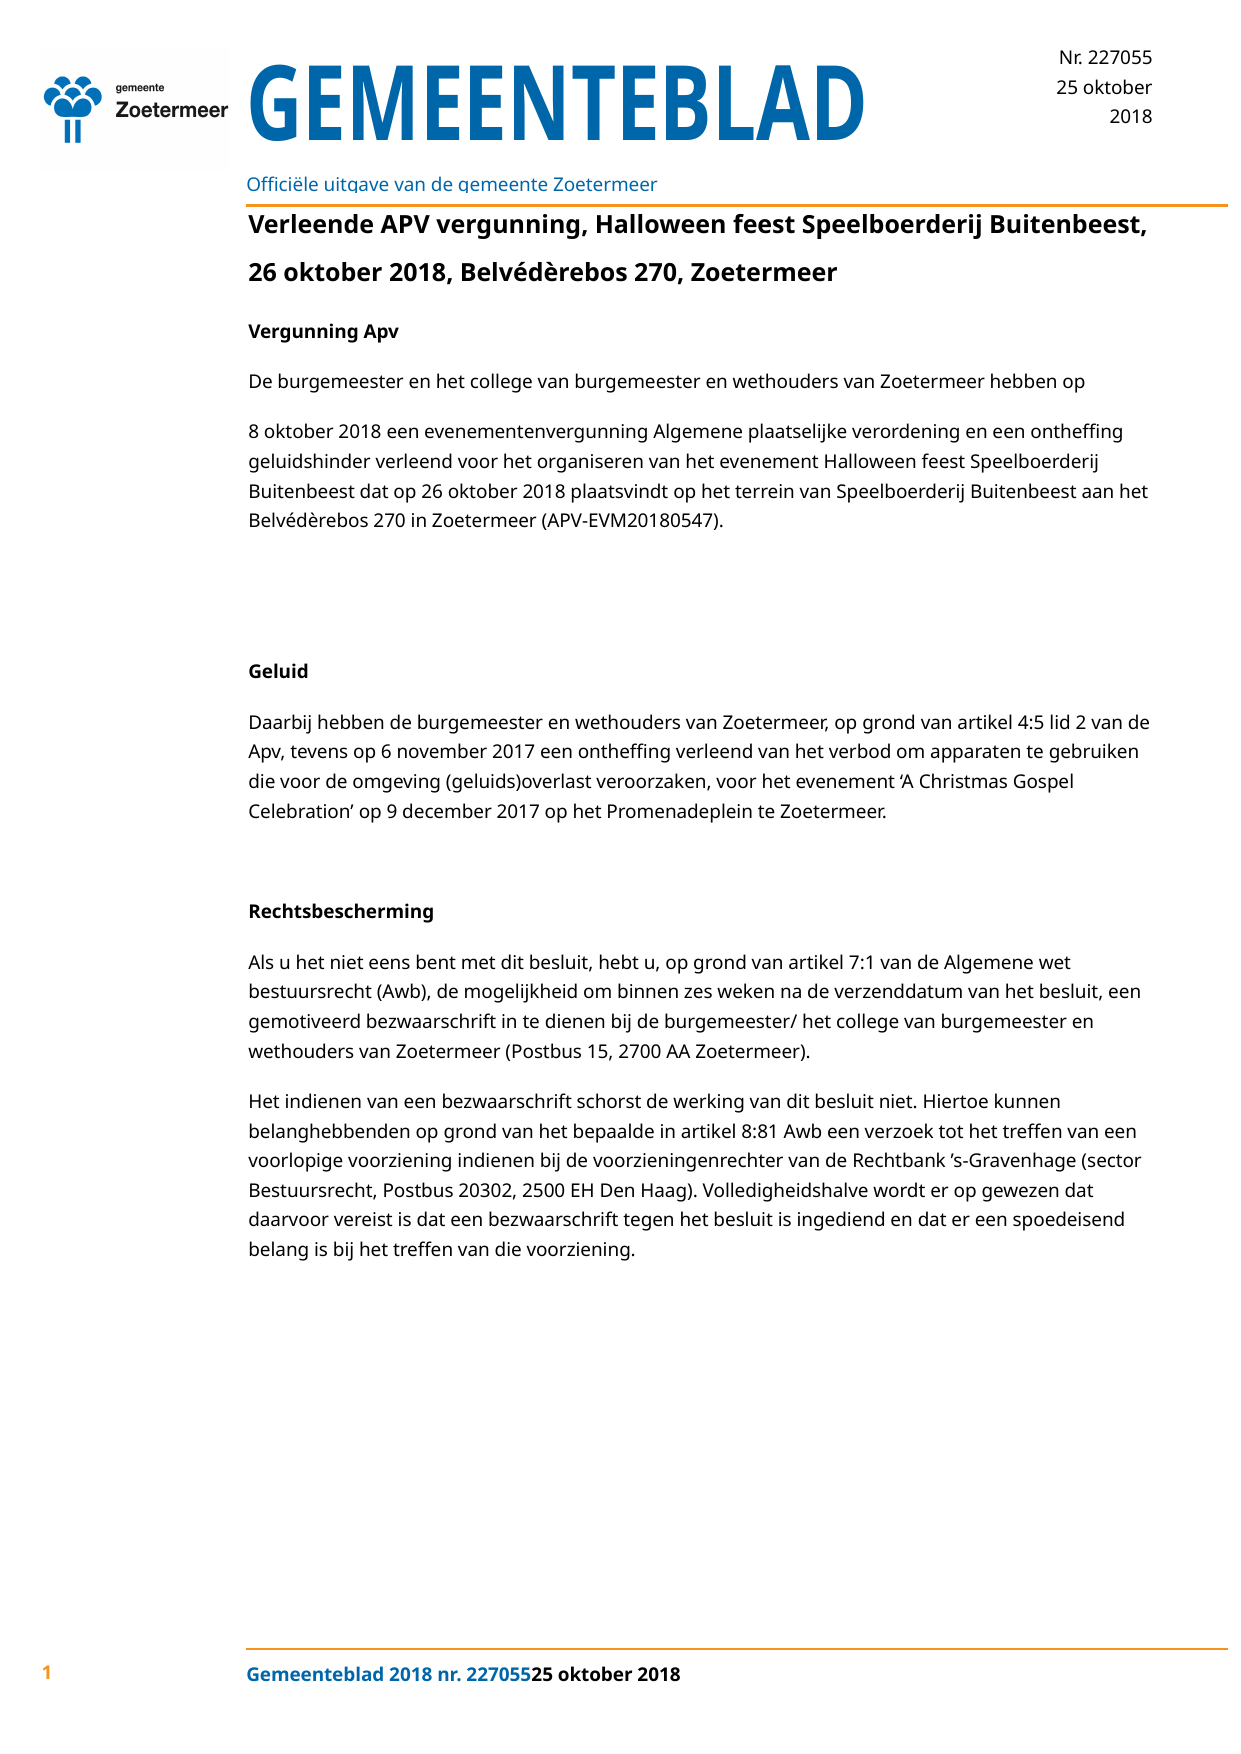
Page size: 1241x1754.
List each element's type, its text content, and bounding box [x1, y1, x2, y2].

picture [41, 47, 231, 172]
text Geluid [248, 659, 1152, 684]
text Daarbij hebben de burgemeester en wethouders van Zoetermeer, op grond van artikel 4:5 lid 2 van de Apv, tevens op 6 november 2017 een ontheffing verleend van het verbod om apparaten te gebruiken die voor de omgeving (geluids)overlast veroorzaken, voor het evenement ‘A Christmas Gospel Celebration’ op 9 december 2017 op het Promenadeplein te Zoetermeer. [248, 709, 1152, 824]
text Als u het niet eens bent met dit besluit, hebt u, op grond van artikel 7:1 van de Algemene wet bestuursrecht (Awb), de mogelijkheid om binnen zes weken na de verzenddatum van het besluit, een gemotiveerd bezwaarschrift in te dienen bij de burgemeester/ het college van burgemeester en wethouders van Zoetermeer (Postbus 15, 2700 AA Zoetermeer). [248, 949, 1152, 1064]
text Het indienen van een bezwaarschrift schorst de werking van dit besluit niet. Hiertoe kunnen belanghebbenden op grond van het bepaalde in artikel 8:81 Awb een verzoek tot het treffen van een voorlopige voorziening indienen bij de voorzieningenrechter van de Rechtbank ’s-Gravenhage (sector Bestuursrecht, Postbus 20302, 2500 EH Den Haag). Volledigheidshalve wordt er op gewezen dat daarvoor vereist is dat een bezwaarschrift tegen het besluit is ingediend en dat er een spoedeisend belang is bij het treffen van die voorziening. [248, 1088, 1152, 1262]
text De burgemeester en het college van burgemeester en wethouders van Zoetermeer hebben op [248, 368, 1152, 394]
text Vergunning Apv [248, 318, 1152, 344]
text 8 oktober 2018 een evenementenvergunning Algemene plaatselijke verordening en een ontheffing geluidshinder verleend voor het organiseren van het evenement Halloween feest Speelboerderij Buitenbeest dat op 26 oktober 2018 plaatsvindt op het terrein van Speelboerderij Buitenbeest aan het Belvédèrebos 270 in Zoetermeer (APV-EVM20180547). [248, 419, 1152, 533]
text Verleende APV vergunning, Halloween feest Speelboerderij Buitenbeest, 26 oktober 2018, Belvédèrebos 270, Zoetermeer [248, 207, 1152, 288]
text Rechtsbescherming [248, 899, 1152, 924]
